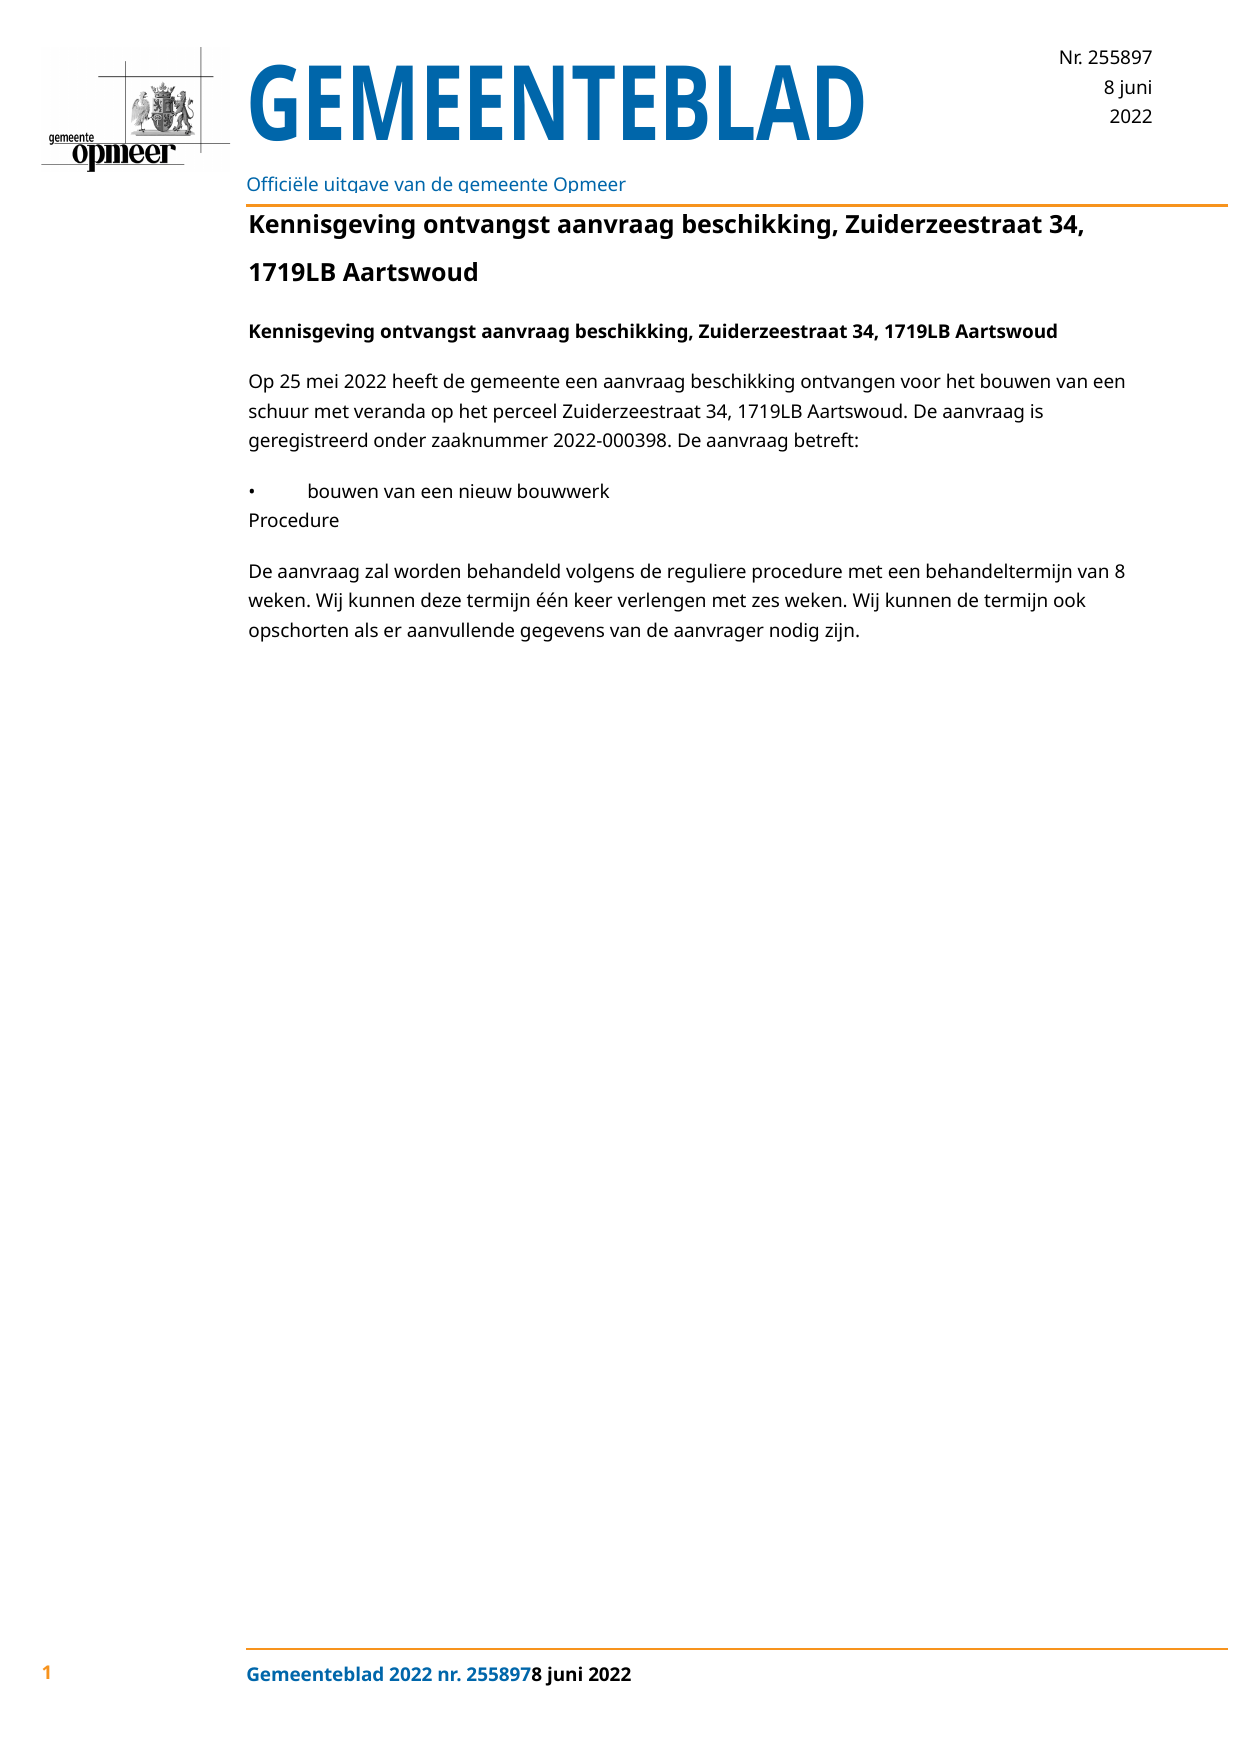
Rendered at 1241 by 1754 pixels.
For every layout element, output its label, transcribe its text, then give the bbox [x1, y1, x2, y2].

text Kennisgeving ontvangst aanvraag beschikking, Zuiderzeestraat 34, 1719LB Aartswoud [248, 207, 1152, 288]
list bouwen van een nieuw bouwwerk [248, 478, 1152, 504]
text Kennisgeving ontvangst aanvraag beschikking, Zuiderzeestraat 34, 1719LB Aartswoud [248, 318, 1152, 344]
text Op 25 mei 2022 heeft de gemeente een aanvraag beschikking ontvangen voor het bouwen van een schuur met veranda op het perceel Zuiderzeestraat 34, 1719LB Aartswoud. De aanvraag is geregistreerd onder zaaknummer 2022-000398. De aanvraag betreft: [248, 368, 1152, 453]
picture [41, 47, 231, 172]
text Procedure [248, 507, 1152, 533]
text De aanvraag zal worden behandeld volgens de reguliere procedure met een behandeltermijn van 8 weken. Wij kunnen deze termijn één keer verlengen met zes weken. Wij kunnen de termijn ook opschorten als er aanvullende gegevens van de aanvrager nodig zijn. [248, 558, 1152, 643]
